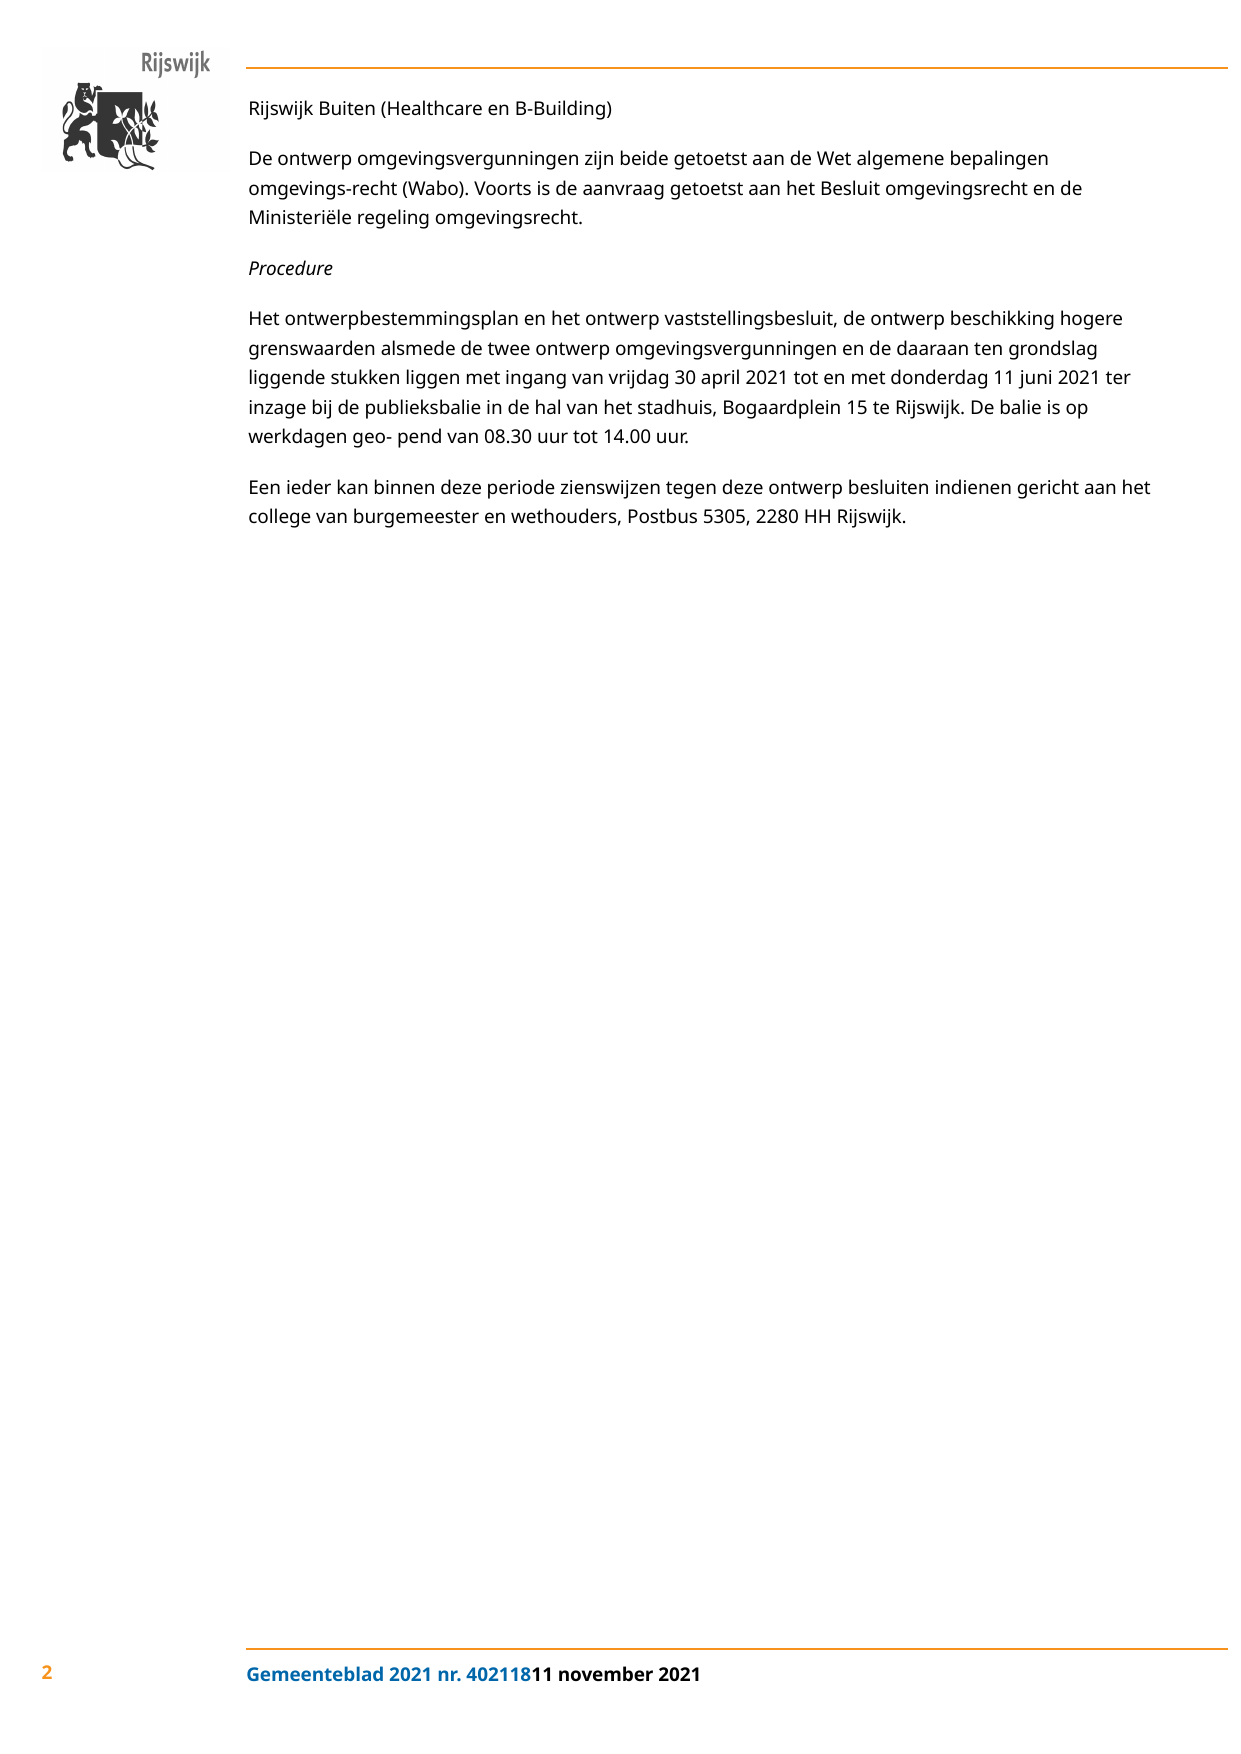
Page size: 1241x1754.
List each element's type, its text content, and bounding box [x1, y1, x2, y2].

text De ontwerp omgevingsvergunningen zijn beide getoetst aan de Wet algemene bepalingen omgevings-recht (Wabo). Voorts is de aanvraag getoetst aan het Besluit omgevingsrecht en de Ministeriële regeling omgevingsrecht. [248, 145, 1152, 230]
text Rijswijk Buiten (Healthcare en B-Building) [248, 95, 1152, 121]
text Procedure [248, 255, 1152, 281]
text Het ontwerpbestemmingsplan en het ontwerp vaststellingsbesluit, de ontwerp beschikking hogere grenswaarden alsmede de twee ontwerp omgevingsvergunningen en de daaraan ten grondslag liggende stukken liggen met ingang van vrijdag 30 april 2021 tot en met donderdag 11 juni 2021 ter inzage bij de publieksbalie in de hal van het stadhuis, Bogaardplein 15 te Rijswijk. De balie is op werkdagen geo- pend van 08.30 uur tot 14.00 uur. [248, 305, 1152, 449]
text Een ieder kan binnen deze periode zienswijzen tegen deze ontwerp besluiten indienen gericht aan het college van burgemeester en wethouders, Postbus 5305, 2280 HH Rijswijk. [248, 474, 1152, 529]
picture [41, 47, 231, 172]
